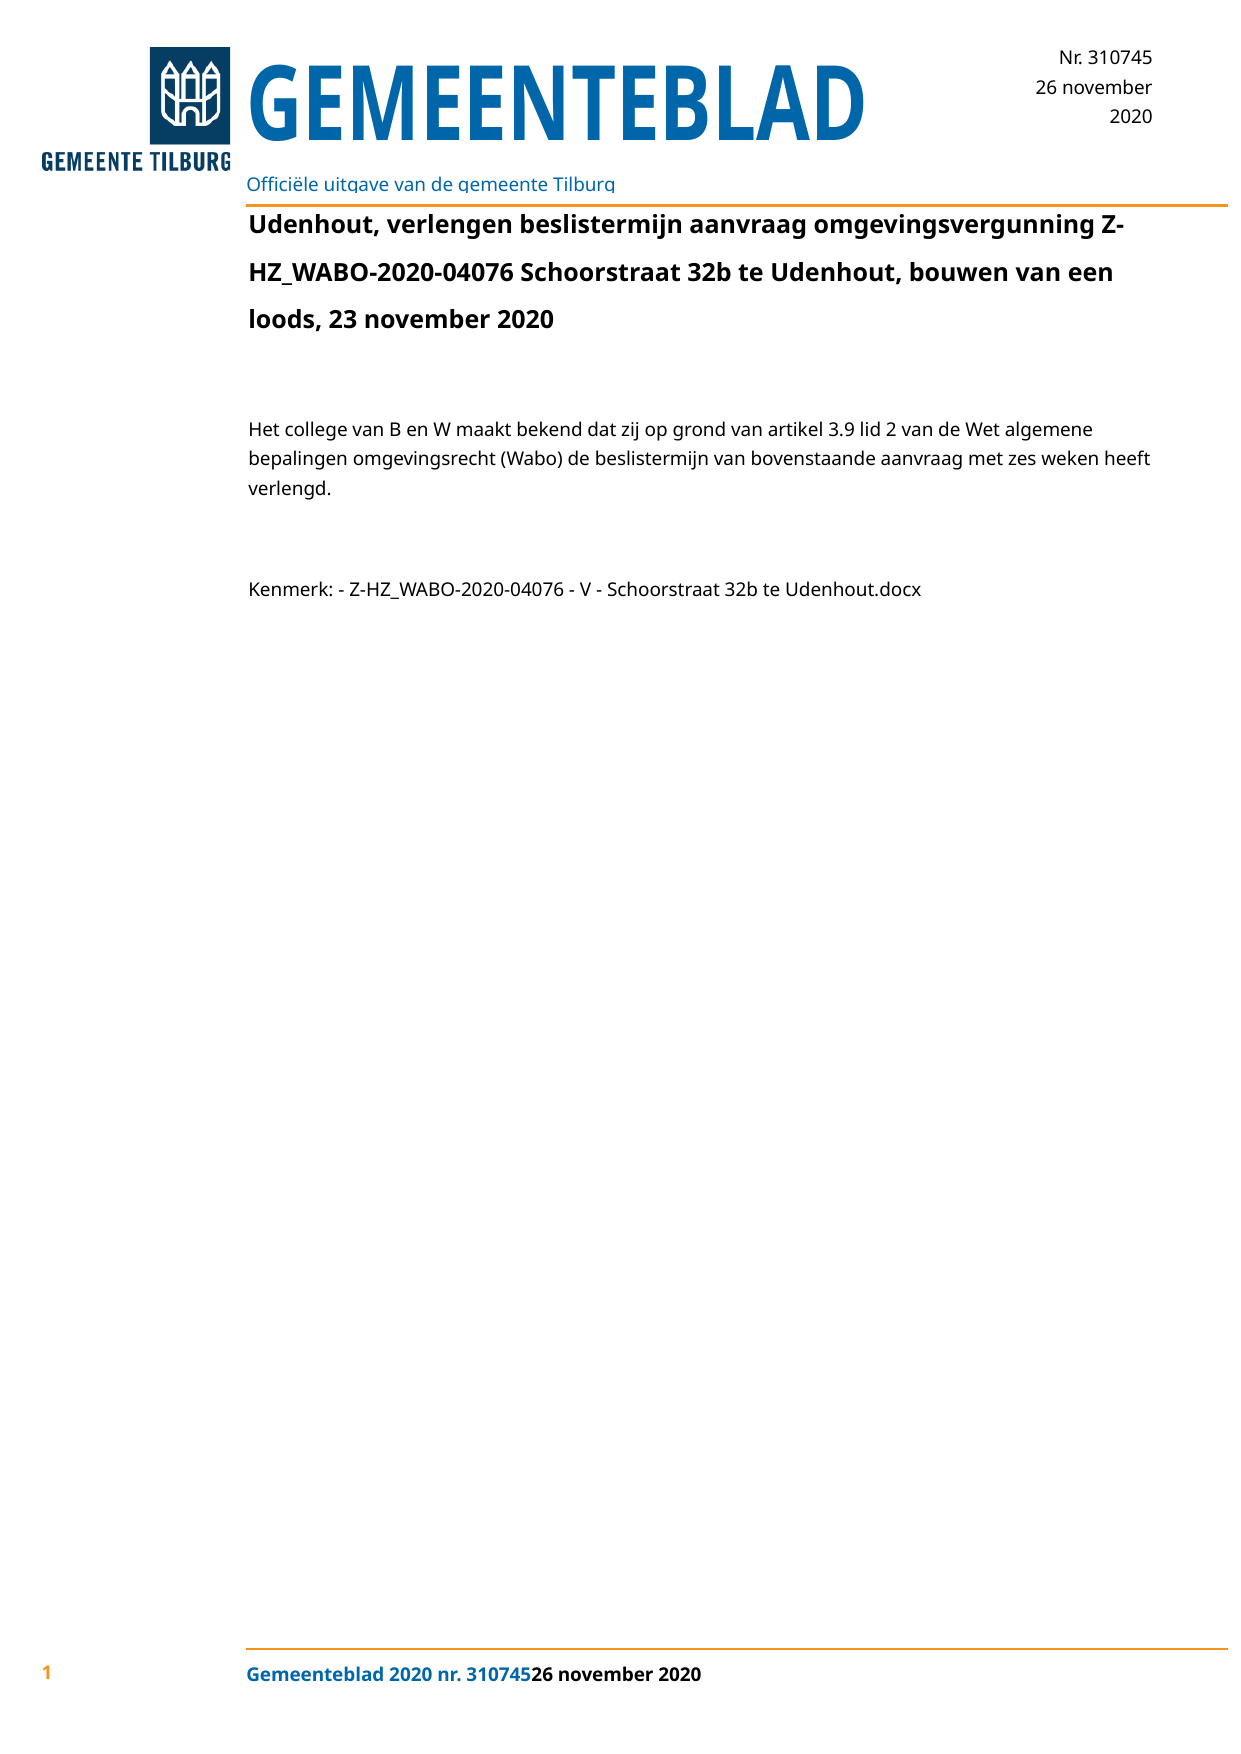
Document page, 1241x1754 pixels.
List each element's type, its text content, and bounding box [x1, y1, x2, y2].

text Kenmerk: - Z-HZ_WABO-2020-04076 - V - Schoorstraat 32b te Udenhout.docx [248, 576, 1152, 602]
picture [41, 47, 231, 172]
text Het college van B en W maakt bekend dat zij op grond van artikel 3.9 lid 2 van de Wet algemene bepalingen omgevingsrecht (Wabo) de beslistermijn van bovenstaande aanvraag met zes weken heeft verlengd. [248, 416, 1152, 501]
text Udenhout, verlengen beslistermijn aanvraag omgevingsvergunning Z-HZ_WABO-2020-04076 Schoorstraat 32b te Udenhout, bouwen van een loods, 23 november 2020 [248, 207, 1152, 336]
